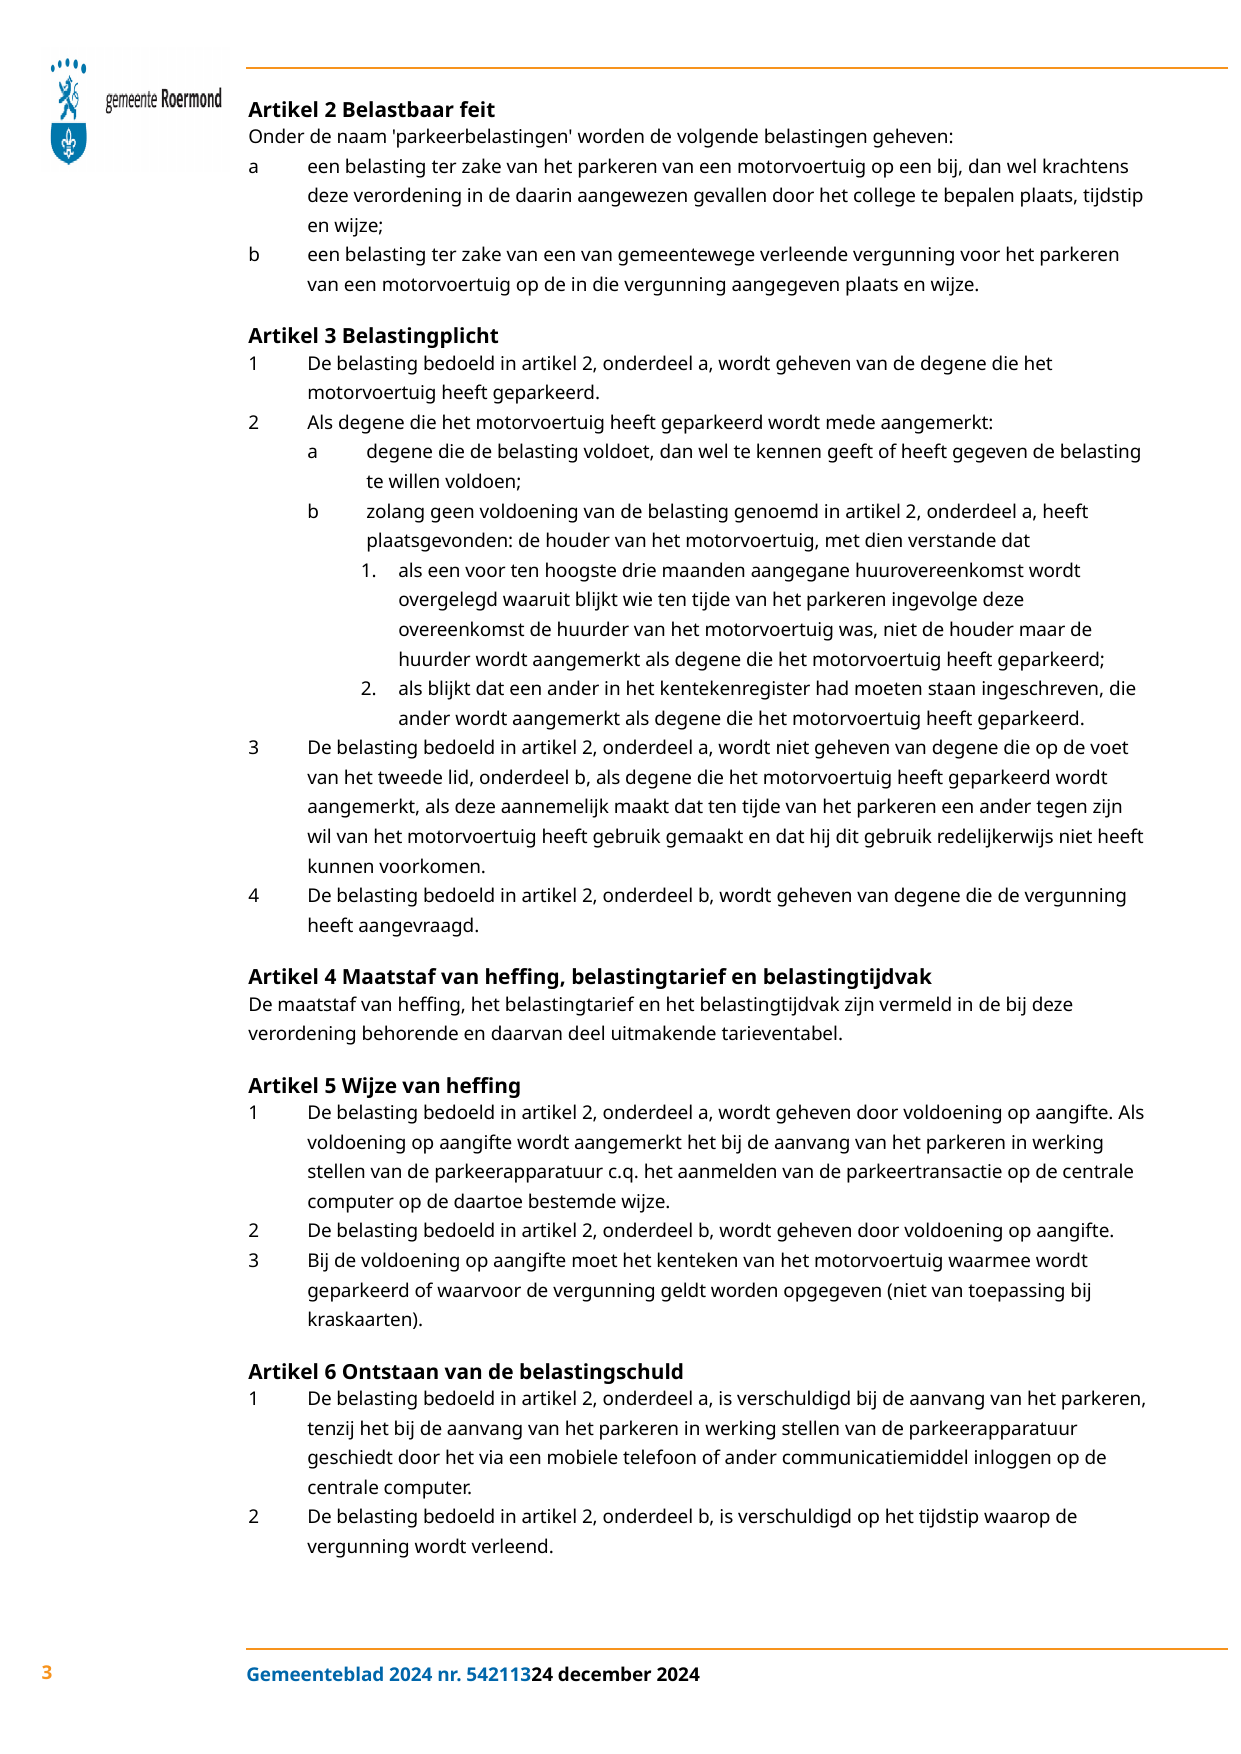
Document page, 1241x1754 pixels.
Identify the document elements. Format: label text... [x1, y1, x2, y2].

text Artikel 4 Maatstaf van heffing, belastingtarief en belastingtijdvak [248, 962, 1152, 991]
list degene die de belasting voldoet, dan wel te kennen geeft of heeft gegeven de belasting te willen voldoen; [307, 439, 1152, 494]
list Als degene die het motorvoertuig heeft geparkeerd wordt mede aangemerkt: [248, 409, 1152, 435]
list De belasting bedoeld in artikel 2, onderdeel a, is verschuldigd bij de aanvang van het parkeren, tenzij het bij de aanvang van het parkeren in werking stellen van de parkeerapparatuur geschiedt door het via een mobiele telefoon of ander communicatiemiddel inloggen op de centrale computer. [248, 1385, 1152, 1500]
list als een voor ten hoogste drie maanden aangegane huurovereenkomst wordt overgelegd waaruit blijkt wie ten tijde van het parkeren ingevolge deze overeenkomst de huurder van het motorvoertuig was, niet de houder maar de huurder wordt aangemerkt als degene die het motorvoertuig heeft geparkeerd; [361, 557, 1152, 672]
list als blijkt dat een ander in het kentekenregister had moeten staan ingeschreven, die ander wordt aangemerkt als degene die het motorvoertuig heeft geparkeerd. [361, 675, 1152, 731]
text De maatstaf van heffing, het belastingtarief en het belastingtijdvak zijn vermeld in de bij deze verordening behorende en daarvan deel uitmakende tarieventabel. [248, 991, 1152, 1046]
list een belasting ter zake van het parkeren van een motorvoertuig op een bij, dan wel krachtens deze verordening in de daarin aangewezen gevallen door het college te bepalen plaats, tijdstip en wijze; [248, 153, 1152, 238]
list De belasting bedoeld in artikel 2, onderdeel a, wordt geheven van de degene die het motorvoertuig heeft geparkeerd. [248, 350, 1152, 405]
text Artikel 5 Wijze van heffing [248, 1071, 1152, 1099]
text Artikel 2 Belastbaar feit [248, 95, 1152, 123]
list zolang geen voldoening van de belasting genoemd in artikel 2, onderdeel a, heeft plaatsgevonden: de houder van het motorvoertuig, met dien verstande dat [307, 498, 1152, 553]
list een belasting ter zake van een van gemeentewege verleende vergunning voor het parkeren van een motorvoertuig op de in die vergunning aangegeven plaats en wijze. [248, 242, 1152, 297]
list De belasting bedoeld in artikel 2, onderdeel b, is verschuldigd op het tijdstip waarop de vergunning wordt verleend. [248, 1504, 1152, 1559]
text Artikel 6 Ontstaan van de belastingschuld [248, 1357, 1152, 1385]
list De belasting bedoeld in artikel 2, onderdeel b, wordt geheven door voldoening op aangifte. [248, 1218, 1152, 1243]
list De belasting bedoeld in artikel 2, onderdeel b, wordt geheven van degene die de vergunning heeft aangevraagd. [248, 882, 1152, 938]
picture [41, 47, 231, 172]
list Bij de voldoening op aangifte moet het kenteken van het motorvoertuig waarmee wordt geparkeerd of waarvoor de vergunning geldt worden opgegeven (niet van toepassing bij kraskaarten). [248, 1247, 1152, 1332]
text Artikel 3 Belastingplicht [248, 322, 1152, 350]
list De belasting bedoeld in artikel 2, onderdeel a, wordt niet geheven van degene die op de voet van het tweede lid, onderdeel b, als degene die het motorvoertuig heeft geparkeerd wordt aangemerkt, als deze aannemelijk maakt dat ten tijde van het parkeren een ander tegen zijn wil van het motorvoertuig heeft gebruik gemaakt en dat hij dit gebruik redelijkerwijs niet heeft kunnen voorkomen. [248, 734, 1152, 879]
list De belasting bedoeld in artikel 2, onderdeel a, wordt geheven door voldoening op aangifte. Als voldoening op aangifte wordt aangemerkt het bij de aanvang van het parkeren in werking stellen van de parkeerapparatuur c.q. het aanmelden van de parkeertransactie op de centrale computer op de daartoe bestemde wijze. [248, 1099, 1152, 1214]
text Onder de naam 'parkeerbelastingen' worden de volgende belastingen geheven: [248, 123, 1152, 149]
